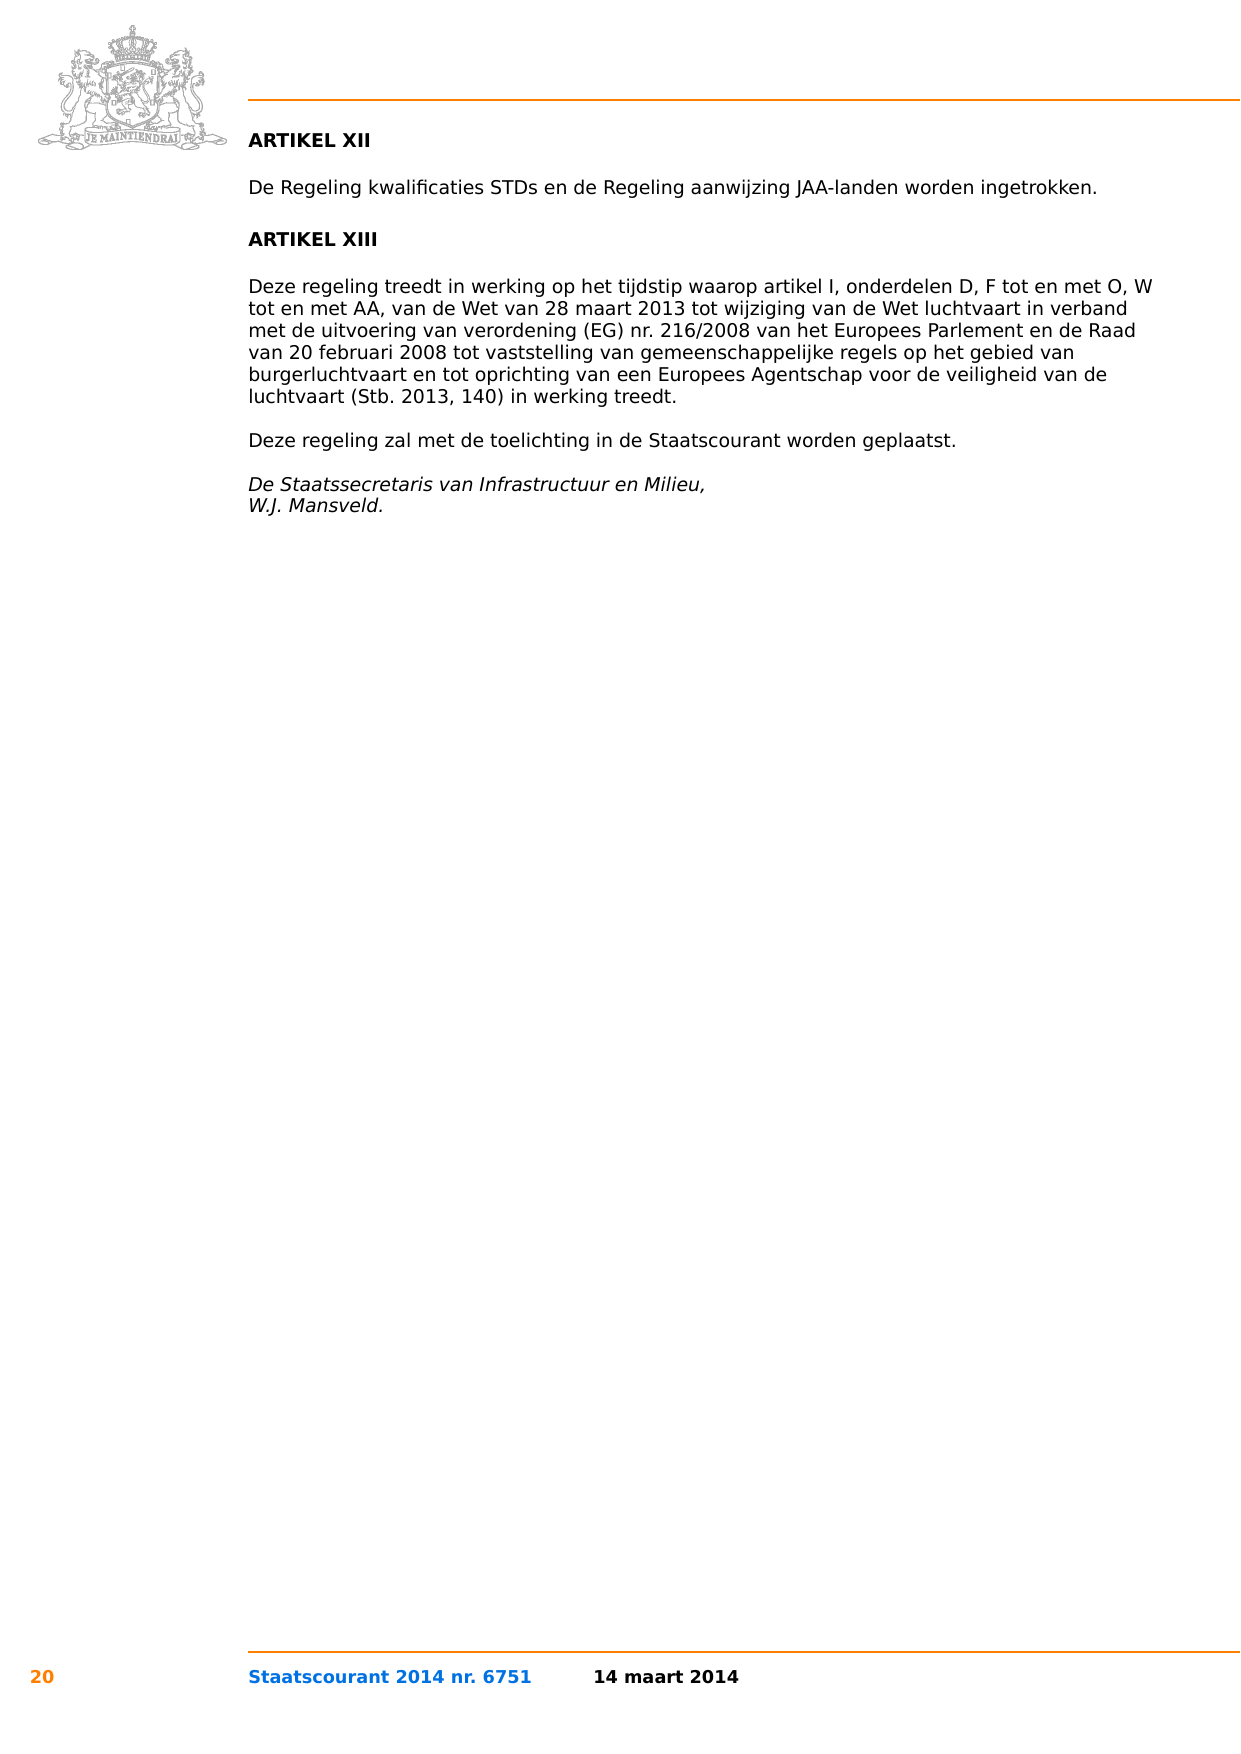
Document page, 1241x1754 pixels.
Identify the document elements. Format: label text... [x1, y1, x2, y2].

text Deze regeling zal met de toelichting in de Staatscourant worden geplaatst. [248, 429, 1163, 452]
text De Staatssecretaris van Infrastructuur en Milieu, W.J. Mansveld. [248, 473, 1163, 517]
text Deze regeling treedt in werking op het tijdstip waarop artikel I, onderdelen D, F tot en met O, W tot en met AA, van de Wet van 28 maart 2013 tot wijziging van de Wet luchtvaart in verband met de uitvoering van verordening (EG) nr. 216/2008 van het Europees Parlement en de Raad van 20 februari 2008 tot vaststelling van gemeenschappelijke regels op het gebied van burgerluchtvaart en tot oprichting van een Europees Agentschap voor de veiligheid van de luchtvaart (Stb. 2013, 140) in werking treedt. [248, 276, 1163, 408]
picture [38, 25, 227, 150]
subtitle ARTIKEL XIII [248, 229, 1163, 251]
subtitle ARTIKEL XII [248, 130, 1163, 152]
text De Regeling kwalificaties STDs en de Regeling aanwijzing JAA-landen worden ingetrokken. [248, 177, 1163, 199]
